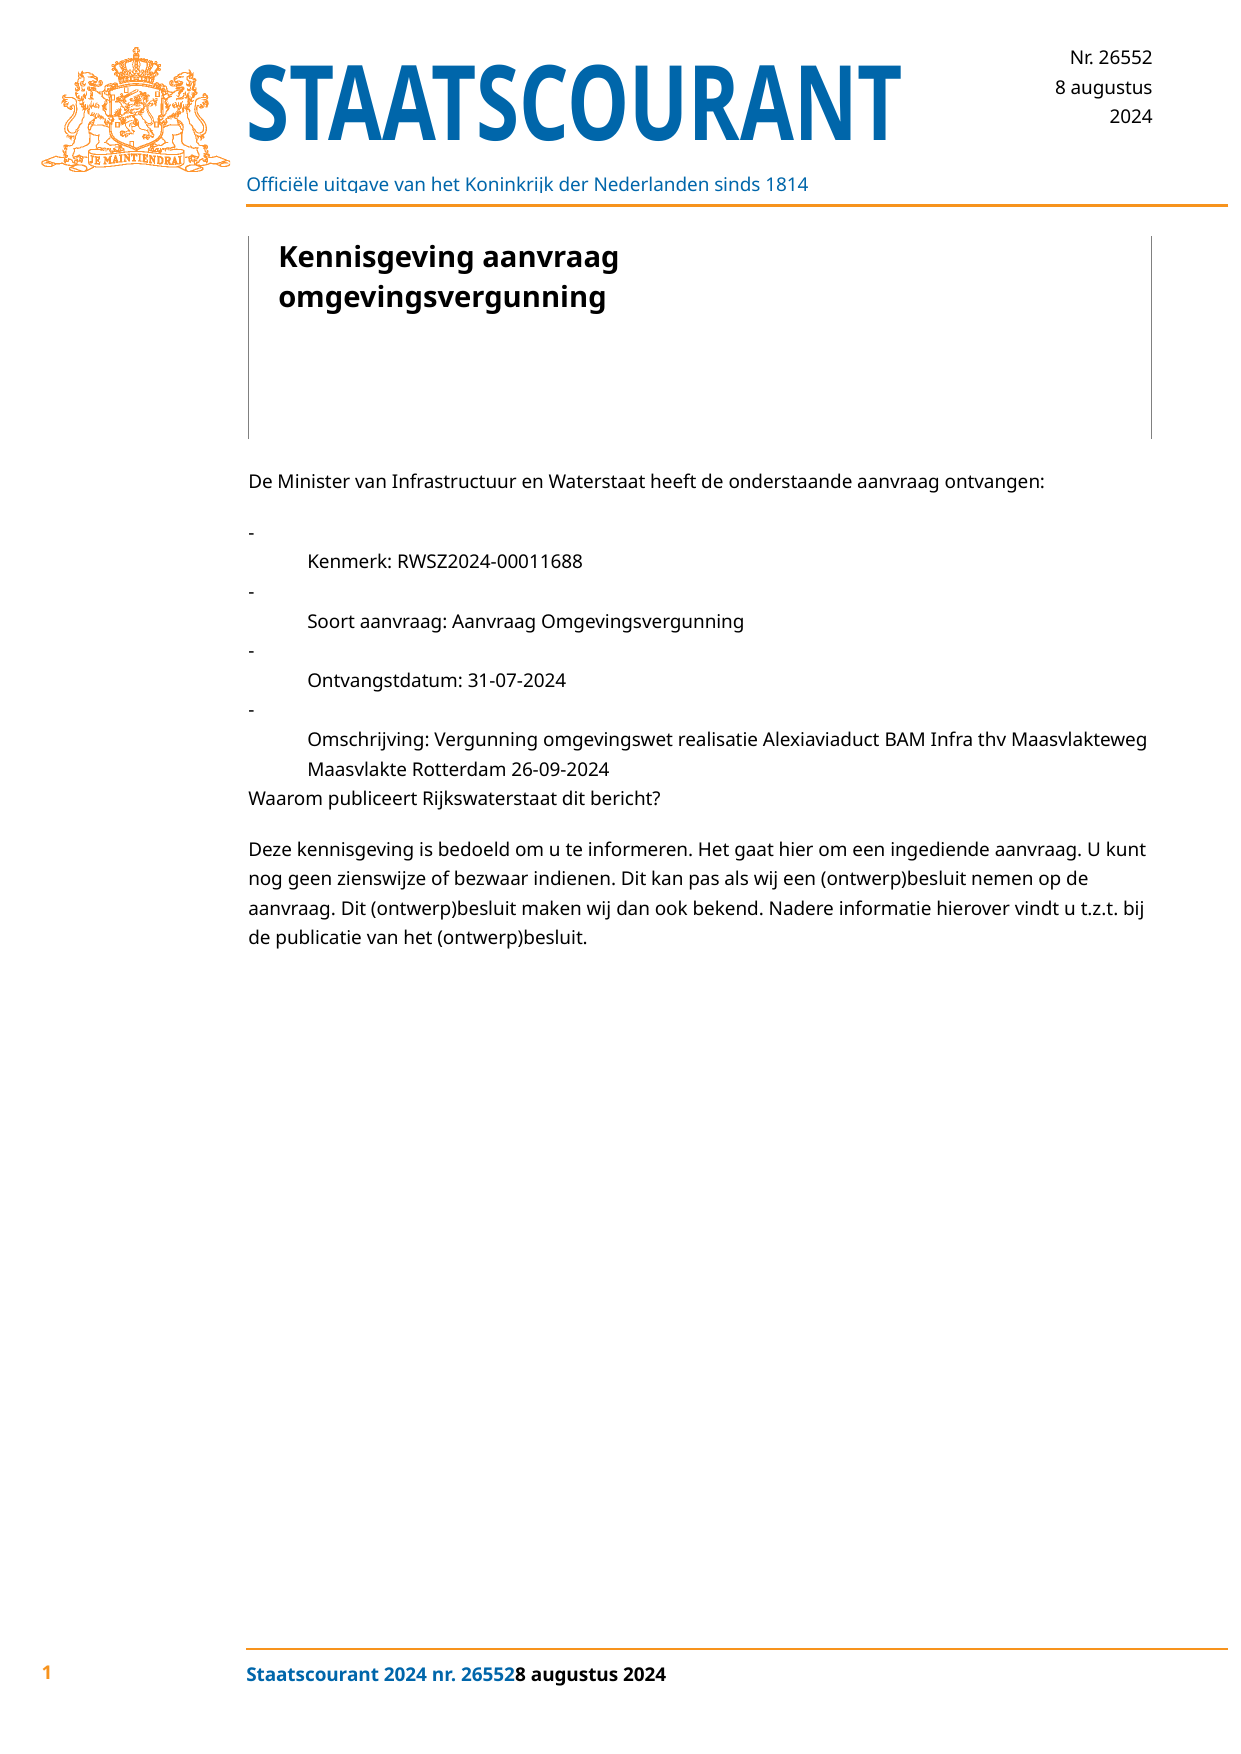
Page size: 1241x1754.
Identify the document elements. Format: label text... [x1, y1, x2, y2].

text Deze kennisgeving is bedoeld om u te informeren. Het gaat hier om een ingediende aanvraag. U kunt nog geen zienswijze of bezwaar indienen. Dit kan pas als wij een (ontwerp)besluit nemen op de aanvraag. Dit (ontwerp)besluit maken wij dan ook bekend. Nadere informatie hierover vindt u t.z.t. bij de publicatie van het (ontwerp)besluit. [248, 836, 1152, 950]
picture [912, 236, 1090, 414]
picture [41, 47, 231, 172]
text Waarom publiceert Rijkswaterstaat dit bericht? [248, 785, 1152, 811]
text De Minister van Infrastructuur en Waterstaat heeft de onderstaande aanvraag ontvangen: [248, 469, 1152, 494]
table_header Kennisgeving aanvraag omgevingsvergunning [249, 236, 850, 439]
list Kenmerk: RWSZ2024-00011688 [248, 549, 1152, 574]
list Omschrijving: Vergunning omgevingswet realisatie Alexiaviaduct BAM Infra thv Maasvlakteweg Maasvlakte Rotterdam 26-09-2024 [248, 726, 1152, 781]
table_header [1090, 236, 1151, 413]
table_header [850, 414, 1151, 439]
table_header [850, 236, 912, 413]
list Ontvangstdatum: 31-07-2024 [248, 667, 1152, 693]
list Soort aanvraag: Aanvraag Omgevingsvergunning [248, 608, 1152, 633]
